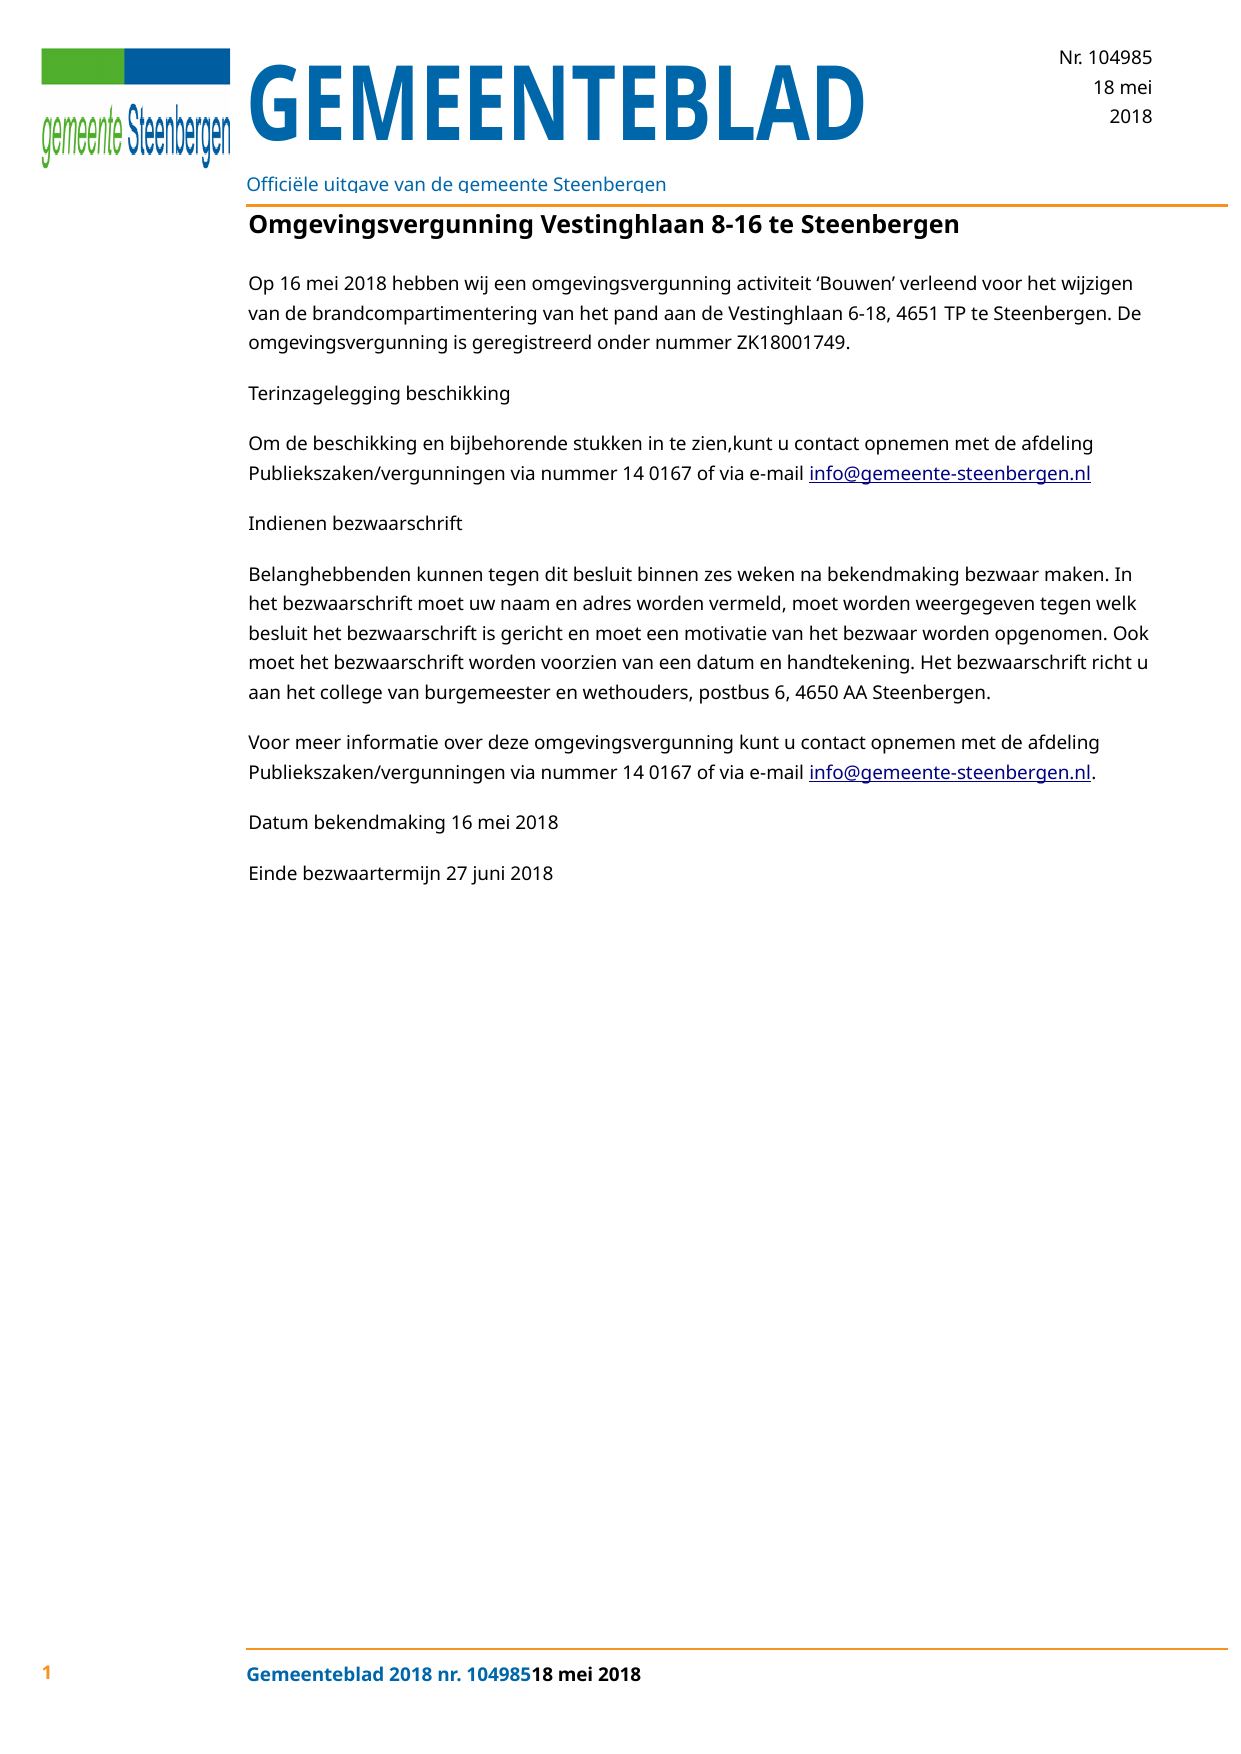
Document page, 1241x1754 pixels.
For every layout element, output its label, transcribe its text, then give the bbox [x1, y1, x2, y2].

picture [41, 47, 231, 172]
text Terinzagelegging beschikking [248, 380, 1152, 406]
text Op 16 mei 2018 hebben wij een omgevingsvergunning activiteit ‘Bouwen’ verleend voor het wijzigen van de brandcompartimentering van het pand aan de Vestinghlaan 6-18, 4651 TP te Steenbergen. De omgevingsvergunning is geregistreerd onder nummer ZK18001749. [248, 270, 1152, 355]
text Indienen bezwaarschrift [248, 510, 1152, 536]
text Om de beschikking en bijbehorende stukken in te zien,kunt u contact opnemen met de afdeling Publiekszaken/vergunningen via nummer 14 0167 of via e-mail info@gemeente-steenbergen.nl [248, 430, 1152, 486]
text Voor meer informatie over deze omgevingsvergunning kunt u contact opnemen met de afdeling Publiekszaken/vergunningen via nummer 14 0167 of via e-mail info@gemeente-steenbergen.nl. [248, 729, 1152, 785]
text Belanghebbenden kunnen tegen dit besluit binnen zes weken na bekendmaking bezwaar maken. In het bezwaarschrift moet uw naam en adres worden vermeld, moet worden weergegeven tegen welk besluit het bezwaarschrift is gericht en moet een motivatie van het bezwaar worden opgenomen. Ook moet het bezwaarschrift worden voorzien van een datum en handtekening. Het bezwaarschrift richt u aan het college van burgemeester en wethouders, postbus 6, 4650 AA Steenbergen. [248, 561, 1152, 705]
text Omgevingsvergunning Vestinghlaan 8-16 te Steenbergen [248, 207, 1152, 241]
text Datum bekendmaking 16 mei 2018 [248, 809, 1152, 835]
text Einde bezwaartermijn 27 juni 2018 [248, 860, 1152, 886]
